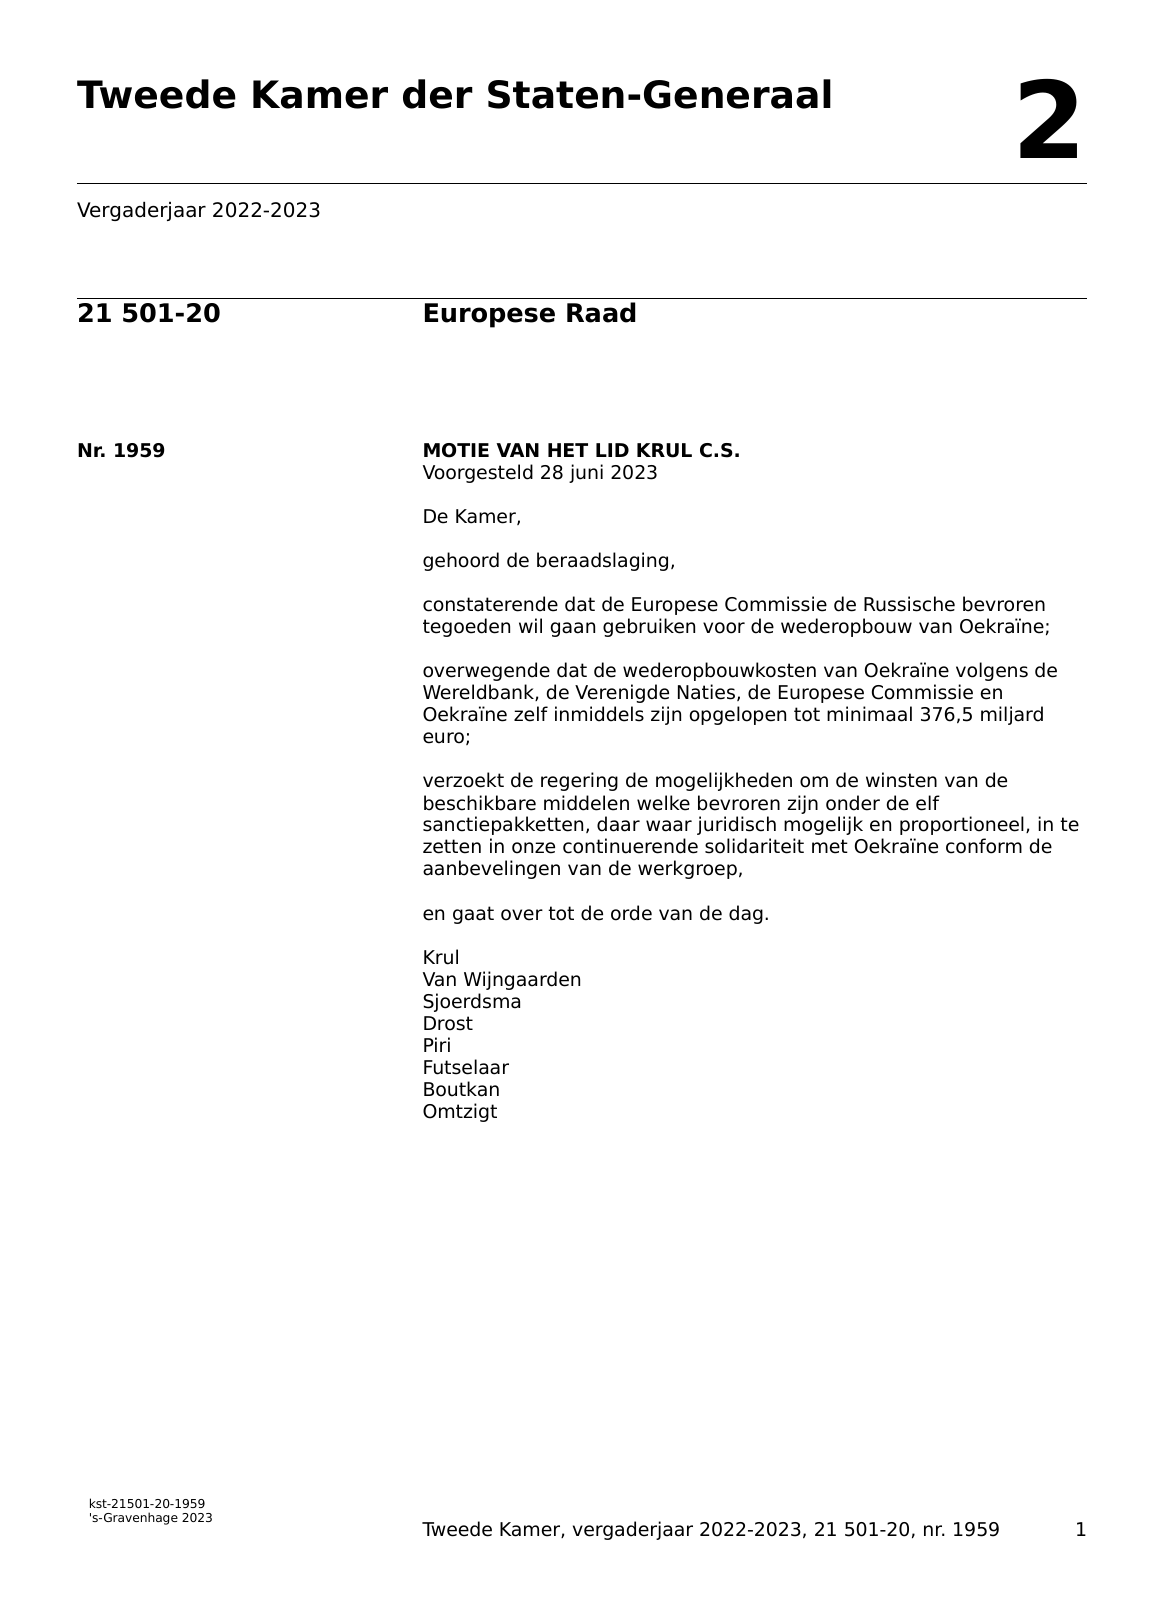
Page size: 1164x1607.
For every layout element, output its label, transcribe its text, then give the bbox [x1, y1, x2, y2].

text Krul [422, 947, 1087, 969]
text verzoekt de regering de mogelijkheden om de winsten van de beschikbare middelen welke bevroren zijn onder de elf sanctiepakketten, daar waar juridisch mogelijk en proportioneel, in te zetten in onze continuerende solidariteit met Oekraïne conform de aanbevelingen van de werkgroep, [422, 770, 1087, 880]
table_header Tweede Kamer der Staten-Generaal [77, 59, 886, 183]
table_header 2 [886, 59, 1087, 183]
text Voorgesteld 28 juni 2023 [422, 462, 1087, 484]
table_cell Vergaderjaar 2022-2023 [77, 184, 1087, 298]
text Boutkan [422, 1078, 1087, 1101]
text Sjoerdsma [422, 991, 1087, 1013]
subtitle Nr. 1959 MOTIE VAN HET LID KRUL C.S. [77, 440, 1087, 462]
text Drost [422, 1013, 1087, 1034]
text Piri [422, 1034, 1087, 1057]
text constaterende dat de Europese Commissie de Russische bevroren tegoeden wil gaan gebruiken voor de wederopbouw van Oekraïne; [422, 594, 1087, 638]
text De Kamer, [422, 506, 1087, 528]
text overwegende dat de wederopbouwkosten van Oekraïne volgens de Wereldbank, de Verenigde Naties, de Europese Commissie en Oekraïne zelf inmiddels zijn opgelopen tot minimaal 376,5 miljard euro; [422, 660, 1087, 748]
text en gaat over tot de orde van de dag. [422, 902, 1087, 924]
text gehoord de beraadslaging, [422, 550, 1087, 572]
subtitle 21 501-20 Europese Raad [77, 299, 1087, 329]
text Van Wijngaarden [422, 969, 1087, 991]
text Omtzigt [422, 1101, 1087, 1122]
text Futselaar [422, 1057, 1087, 1078]
text 's-Gravenhage 2023 [88, 1511, 323, 1525]
text kst-21501-20-1959 [88, 1497, 323, 1511]
